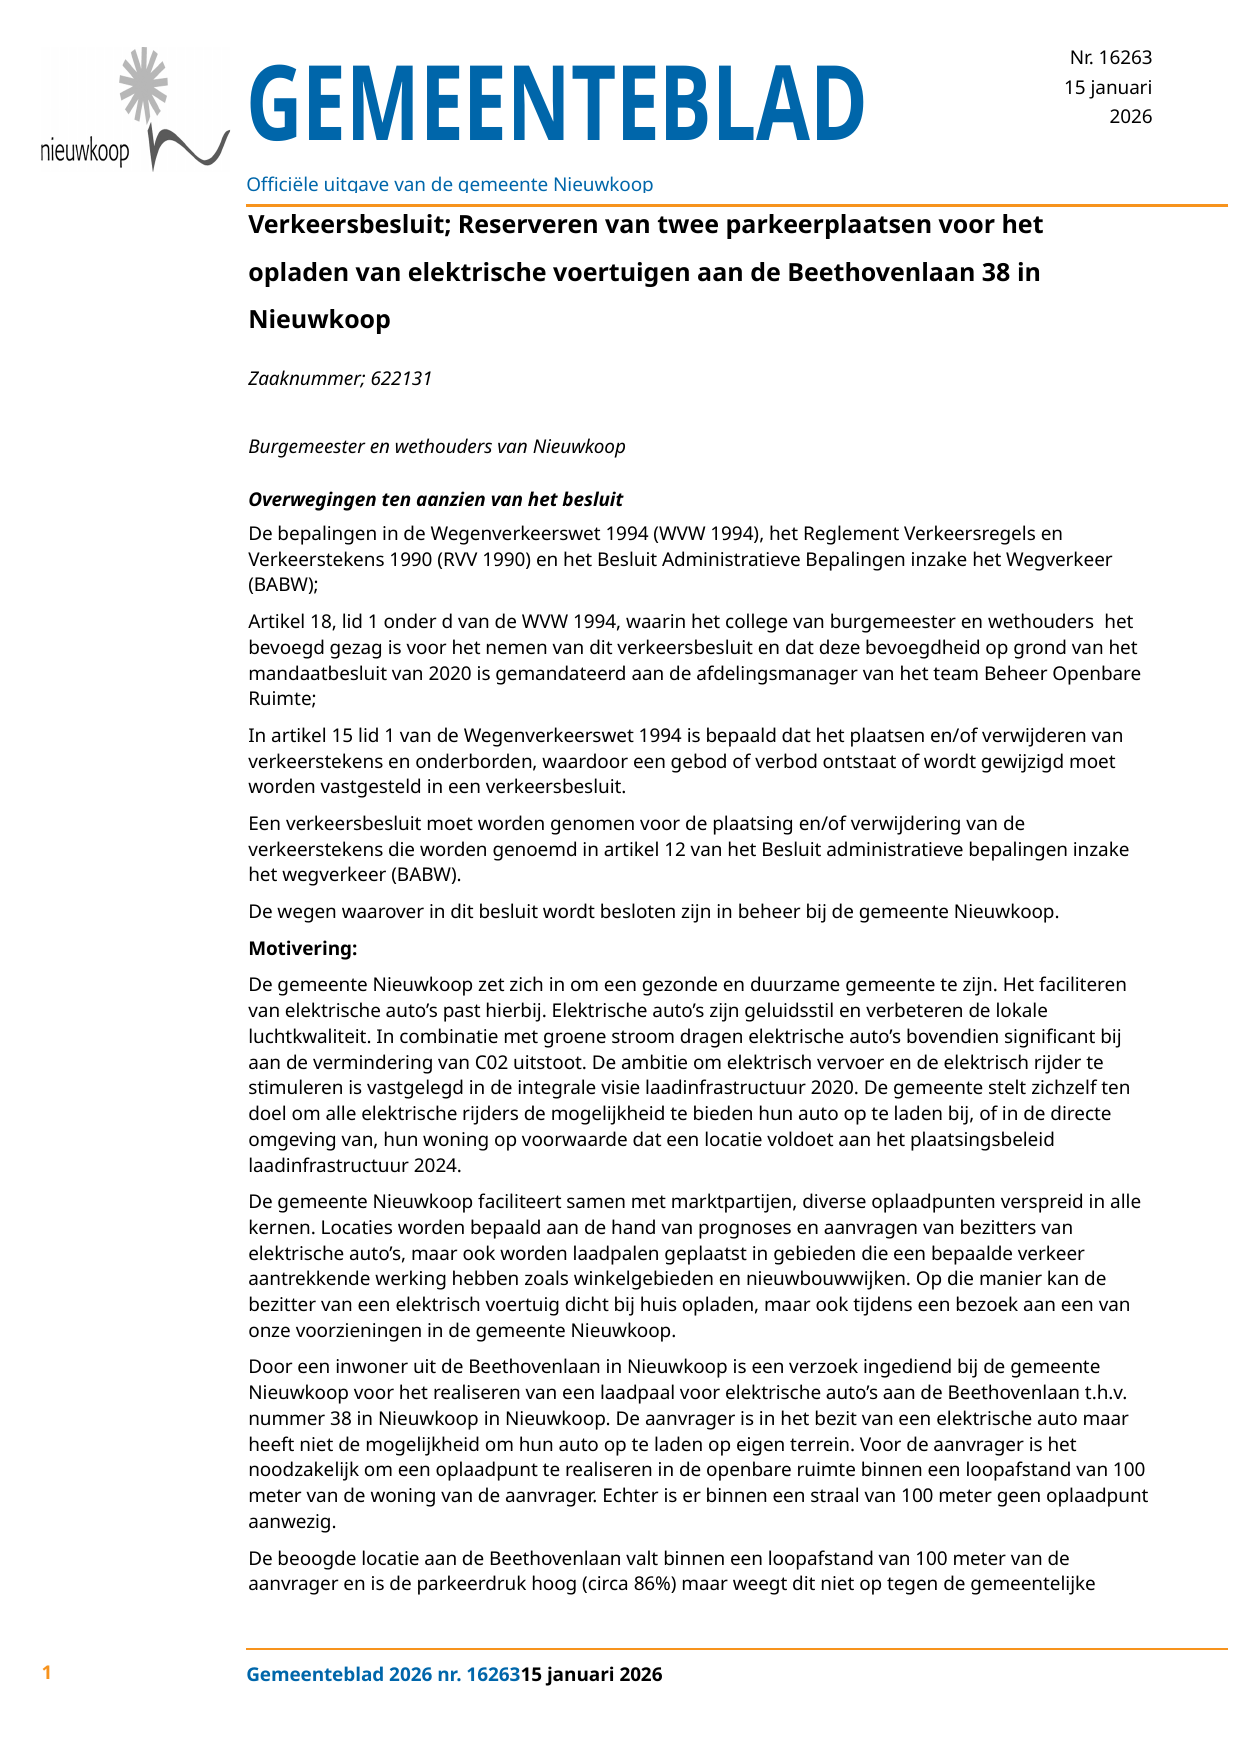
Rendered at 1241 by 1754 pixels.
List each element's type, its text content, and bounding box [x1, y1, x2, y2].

text In artikel 15 lid 1 van de Wegenverkeerswet 1994 is bepaald dat het plaatsen en/of verwijderen van verkeerstekens en onderborden, waardoor een gebod of verbod ontstaat of wordt gewijzigd moet worden vastgesteld in een verkeersbesluit. [248, 722, 1152, 799]
text Zaaknummer; 622131 [248, 366, 1152, 391]
text De gemeente Nieuwkoop faciliteert samen met marktpartijen, diverse oplaadpunten verspreid in alle kernen. Locaties worden bepaald aan de hand van prognoses en aanvragen van bezitters van elektrische auto’s, maar ook worden laadpalen geplaatst in gebieden die een bepaalde verkeer aantrekkende werking hebben zoals winkelgebieden en nieuwbouwwijken. Op die manier kan de bezitter van een elektrisch voertuig dicht bij huis opladen, maar ook tijdens een bezoek aan een van onze voorzieningen in de gemeente Nieuwkoop. [248, 1188, 1152, 1343]
text Burgemeester en wethouders van Nieuwkoop [248, 433, 1152, 459]
text De bepalingen in de Wegenverkeerswet 1994 (WVW 1994), het Reglement Verkeersregels en Verkeerstekens 1990 (RVV 1990) en het Besluit Administratieve Bepalingen inzake het Wegverkeer (BABW); [248, 520, 1152, 597]
text Artikel 18, lid 1 onder d van de WVW 1994, waarin het college van burgemeester en wethouders het bevoegd gezag is voor het nemen van dit verkeersbesluit en dat deze bevoegdheid op grond van het mandaatbesluit van 2020 is gemandateerd aan de afdelingsmanager van het team Beheer Openbare Ruimte; [248, 608, 1152, 711]
picture [41, 47, 231, 172]
text De gemeente Nieuwkoop zet zich in om een gezonde en duurzame gemeente te zijn. Het faciliteren van elektrische auto’s past hierbij. Elektrische auto’s zijn geluidsstil en verbeteren de lokale luchtkwaliteit. In combinatie met groene stroom dragen elektrische auto’s bovendien significant bij aan de vermindering van C02 uitstoot. De ambitie om elektrisch vervoer en de elektrisch rijder te stimuleren is vastgelegd in de integrale visie laadinfrastructuur 2020. De gemeente stelt zichzelf ten doel om alle elektrische rijders de mogelijkheid te bieden hun auto op te laden bij, of in de directe omgeving van, hun woning op voorwaarde dat een locatie voldoet aan het plaatsingsbeleid laadinfrastructuur 2024. [248, 972, 1152, 1177]
text Motivering: [248, 935, 1152, 961]
text Een verkeersbesluit moet worden genomen voor de plaatsing en/of verwijdering van de verkeerstekens die worden genoemd in artikel 12 van het Besluit administratieve bepalingen inzake het wegverkeer (BABW). [248, 810, 1152, 887]
text De beoogde locatie aan de Beethovenlaan valt binnen een loopafstand van 100 meter van de aanvrager en is de parkeerdruk hoog (circa 86%) maar weegt dit niet op tegen de gemeentelijke [248, 1545, 1152, 1596]
text De wegen waarover in dit besluit wordt besloten zijn in beheer bij de gemeente Nieuwkoop. [248, 898, 1152, 924]
text Verkeersbesluit; Reserveren van twee parkeerplaatsen voor het opladen van elektrische voertuigen aan de Beethovenlaan 38 in Nieuwkoop [248, 207, 1152, 336]
text Overwegingen ten aanzien van het besluit [248, 486, 1152, 512]
text Door een inwoner uit de Beethovenlaan in Nieuwkoop is een verzoek ingediend bij de gemeente Nieuwkoop voor het realiseren van een laadpaal voor elektrische auto’s aan de Beethovenlaan t.h.v. nummer 38 in Nieuwkoop in Nieuwkoop. De aanvrager is in het bezit van een elektrische auto maar heeft niet de mogelijkheid om hun auto op te laden op eigen terrein. Voor de aanvrager is het noodzakelijk om een oplaadpunt te realiseren in de openbare ruimte binnen een loopafstand van 100 meter van de woning van de aanvrager. Echter is er binnen een straal van 100 meter geen oplaadpunt aanwezig. [248, 1354, 1152, 1534]
